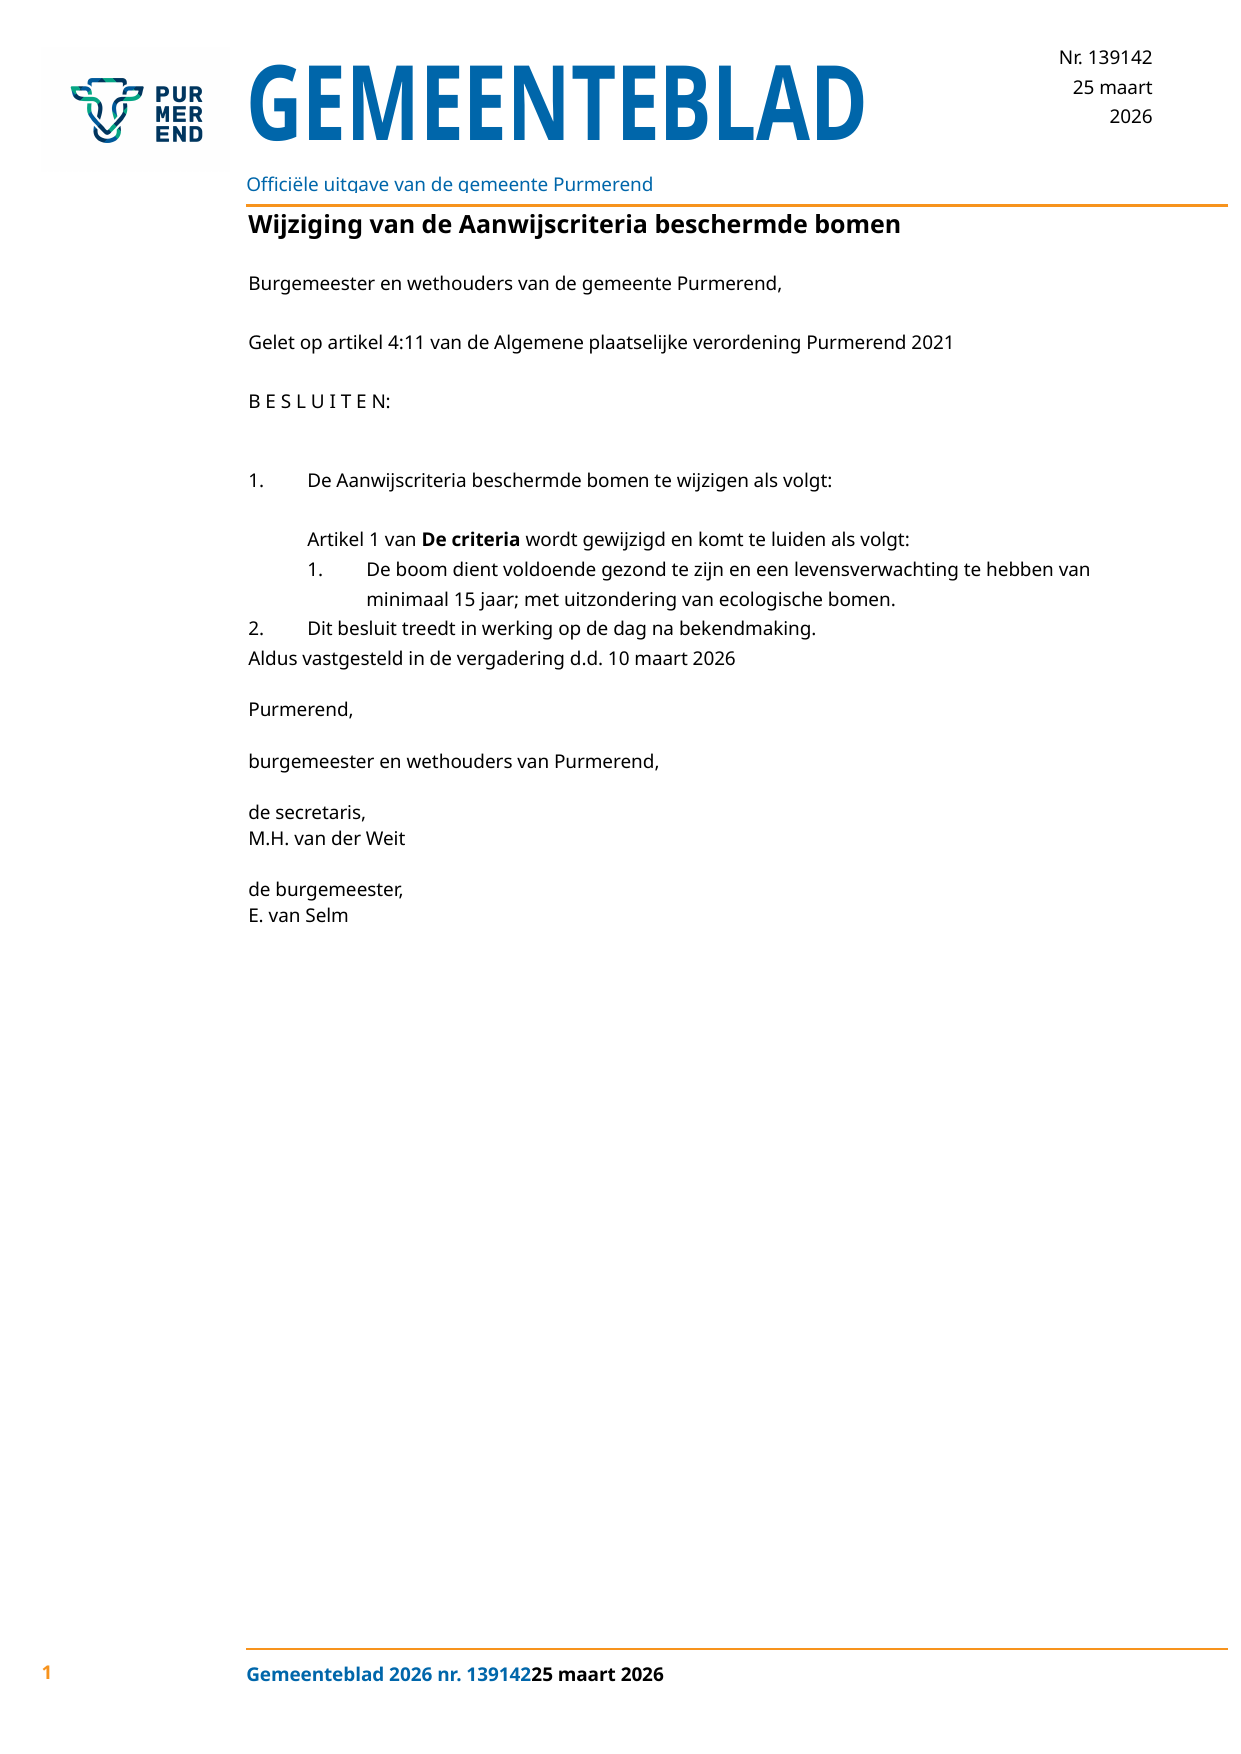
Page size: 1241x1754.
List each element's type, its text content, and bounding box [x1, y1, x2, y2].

text burgemeester en wethouders van Purmerend, [248, 748, 1152, 774]
text Burgemeester en wethouders van de gemeente Purmerend, [248, 270, 1152, 296]
text M.H. van der Weit [248, 825, 1152, 851]
picture [41, 47, 231, 172]
list Dit besluit treedt in werking op de dag na bekendmaking. [248, 615, 1152, 641]
text Wijziging van de Aanwijscriteria beschermde bomen [248, 207, 1152, 241]
text B E S L U I T E N: [248, 389, 1152, 414]
text E. van Selm [248, 902, 1152, 928]
text Purmerend, [248, 696, 1152, 722]
list De boom dient voldoende gezond te zijn en een levensverwachting te hebben van minimaal 15 jaar; met uitzondering van ecologische bomen. [307, 556, 1152, 612]
list De Aanwijscriteria beschermde bomen te wijzigen als volgt: [248, 467, 1152, 493]
text Gelet op artikel 4:11 van de Algemene plaatselijke verordening Purmerend 2021 [248, 329, 1152, 355]
list Artikel 1 van De criteria wordt gewijzigd en komt te luiden als volgt: [248, 527, 1152, 552]
text de burgemeester, [248, 877, 1152, 902]
text de secretaris, [248, 799, 1152, 825]
text Aldus vastgesteld in de vergadering d.d. 10 maart 2026 [248, 645, 1152, 671]
